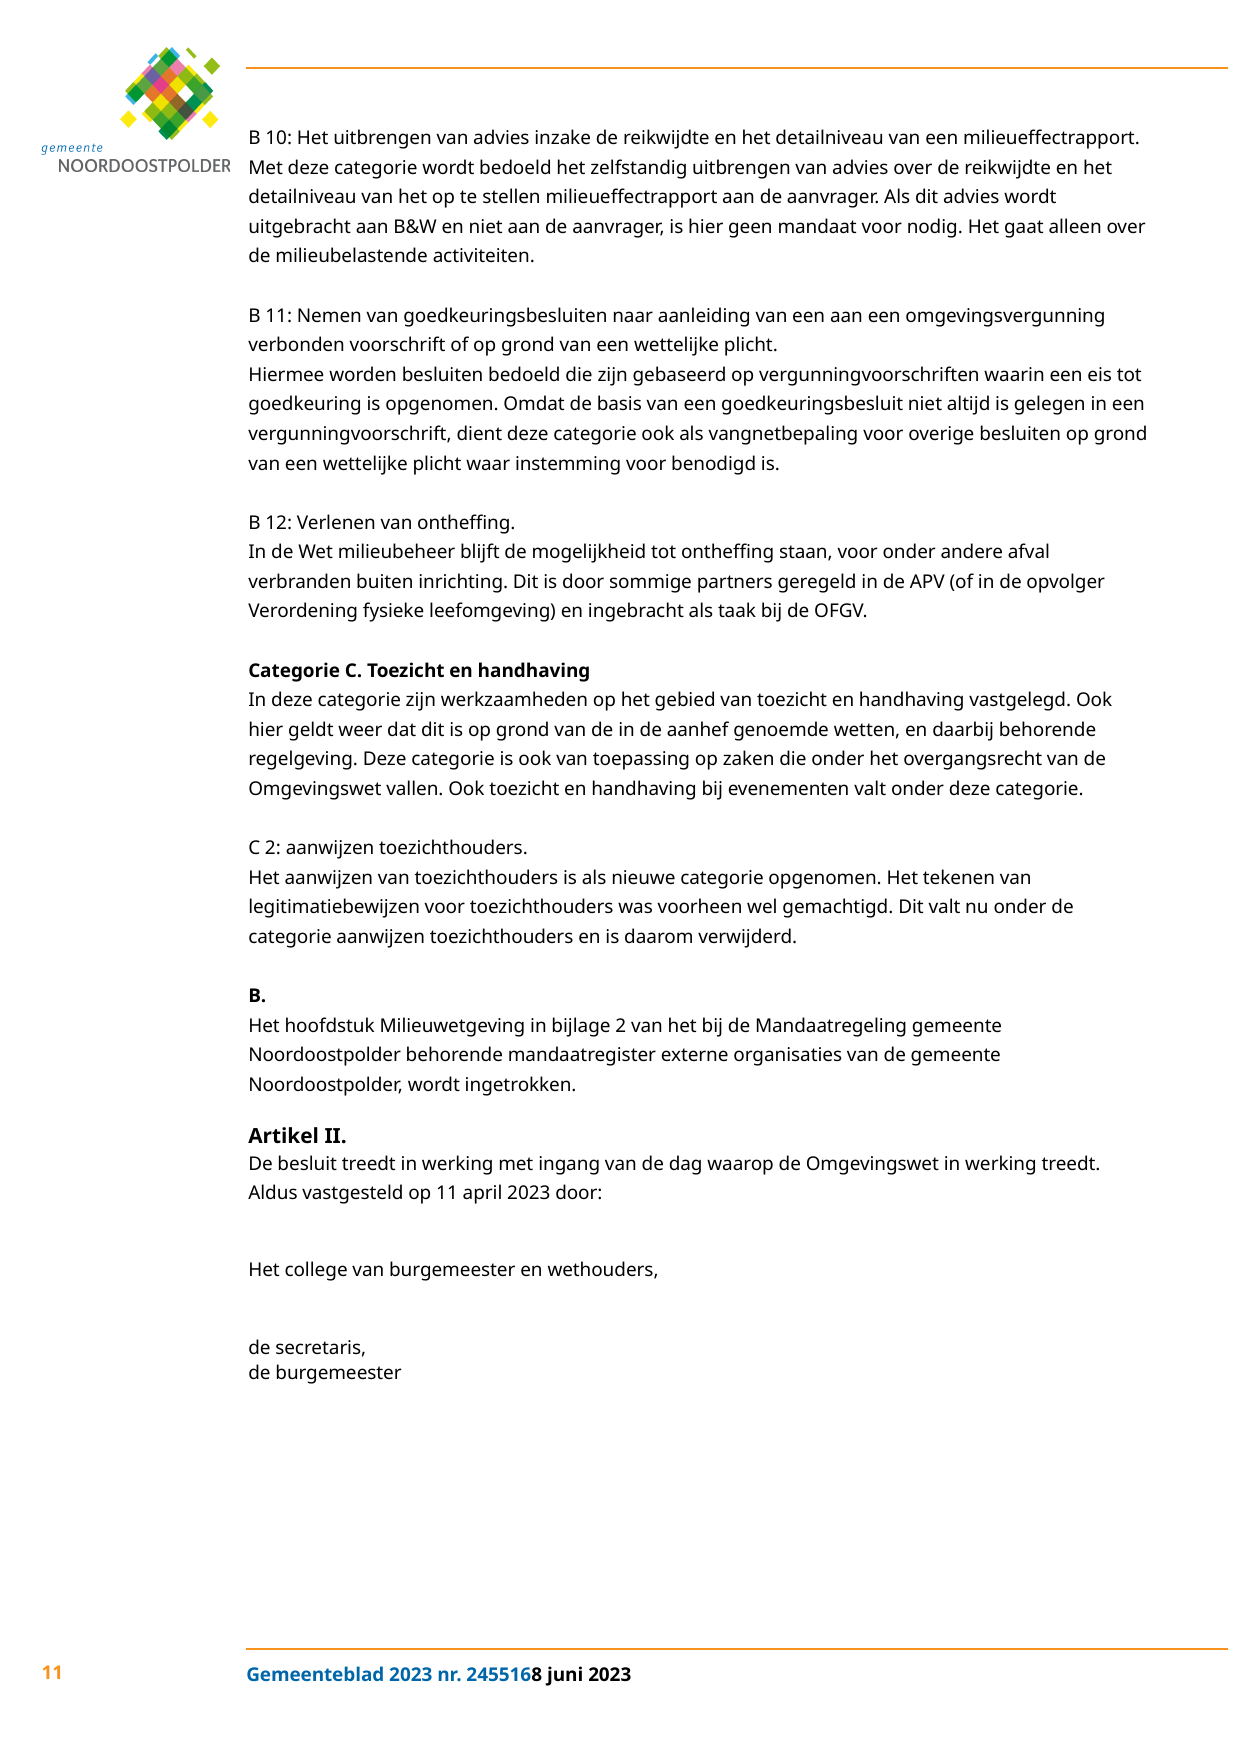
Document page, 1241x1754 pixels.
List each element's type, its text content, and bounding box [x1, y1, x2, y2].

text De besluit treedt in werking met ingang van de dag waarop de Omgevingswet in werking treedt. [248, 1150, 1152, 1176]
text de burgemeester [248, 1359, 1152, 1385]
text B 10: Het uitbrengen van advies inzake de reikwijdte en het detailniveau van een milieueffectrapport. [248, 124, 1152, 150]
text B 11: Nemen van goedkeuringsbesluiten naar aanleiding van een aan een omgevingsvergunning verbonden voorschrift of op grond van een wettelijke plicht. [248, 302, 1152, 357]
text Het aanwijzen van toezichthouders is als nieuwe categorie opgenomen. Het tekenen van legitimatiebewijzen voor toezichthouders was voorheen wel gemachtigd. Dit valt nu onder de categorie aanwijzen toezichthouders en is daarom verwijderd. [248, 864, 1152, 949]
text Categorie C. Toezicht en handhaving [248, 657, 1152, 683]
text Het college van burgemeester en wethouders, [248, 1257, 1152, 1282]
text C 2: aanwijzen toezichthouders. [248, 834, 1152, 860]
text B. [248, 982, 1152, 1008]
text B 12: Verlenen van ontheffing. [248, 509, 1152, 535]
text Met deze categorie wordt bedoeld het zelfstandig uitbrengen van advies over de reikwijdte en het detailniveau van het op te stellen milieueffectrapport aan de aanvrager. Als dit advies wordt uitgebracht aan B&W en niet aan de aanvrager, is hier geen mandaat voor nodig. Het gaat alleen over de milieubelastende activiteiten. [248, 154, 1152, 268]
text de secretaris, [248, 1334, 1152, 1359]
picture [41, 47, 231, 172]
text In deze categorie zijn werkzaamheden op het gebied van toezicht en handhaving vastgelegd. Ook hier geldt weer dat dit is op grond van de in de aanhef genoemde wetten, en daarbij behorende regelgeving. Deze categorie is ook van toepassing op zaken die onder het overgangsrecht van de Omgevingswet vallen. Ook toezicht en handhaving bij evenementen valt onder deze categorie. [248, 686, 1152, 801]
text Aldus vastgesteld op 11 april 2023 door: [248, 1179, 1152, 1205]
text Hiermee worden besluiten bedoeld die zijn gebaseerd op vergunningvoorschriften waarin een eis tot goedkeuring is opgenomen. Omdat de basis van een goedkeuringsbesluit niet altijd is gelegen in een vergunningvoorschrift, dient deze categorie ook als vangnetbepaling voor overige besluiten op grond van een wettelijke plicht waar instemming voor benodigd is. [248, 361, 1152, 476]
text Het hoofdstuk Milieuwetgeving in bijlage 2 van het bij de Mandaatregeling gemeente Noordoostpolder behorende mandaatregister externe organisaties van de gemeente Noordoostpolder, wordt ingetrokken. [248, 1012, 1152, 1097]
text In de Wet milieubeheer blijft de mogelijkheid tot ontheffing staan, voor onder andere afval verbranden buiten inrichting. Dit is door sommige partners geregeld in de APV (of in de opvolger Verordening fysieke leefomgeving) en ingebracht als taak bij de OFGV. [248, 538, 1152, 623]
text Artikel II. [248, 1121, 1152, 1150]
